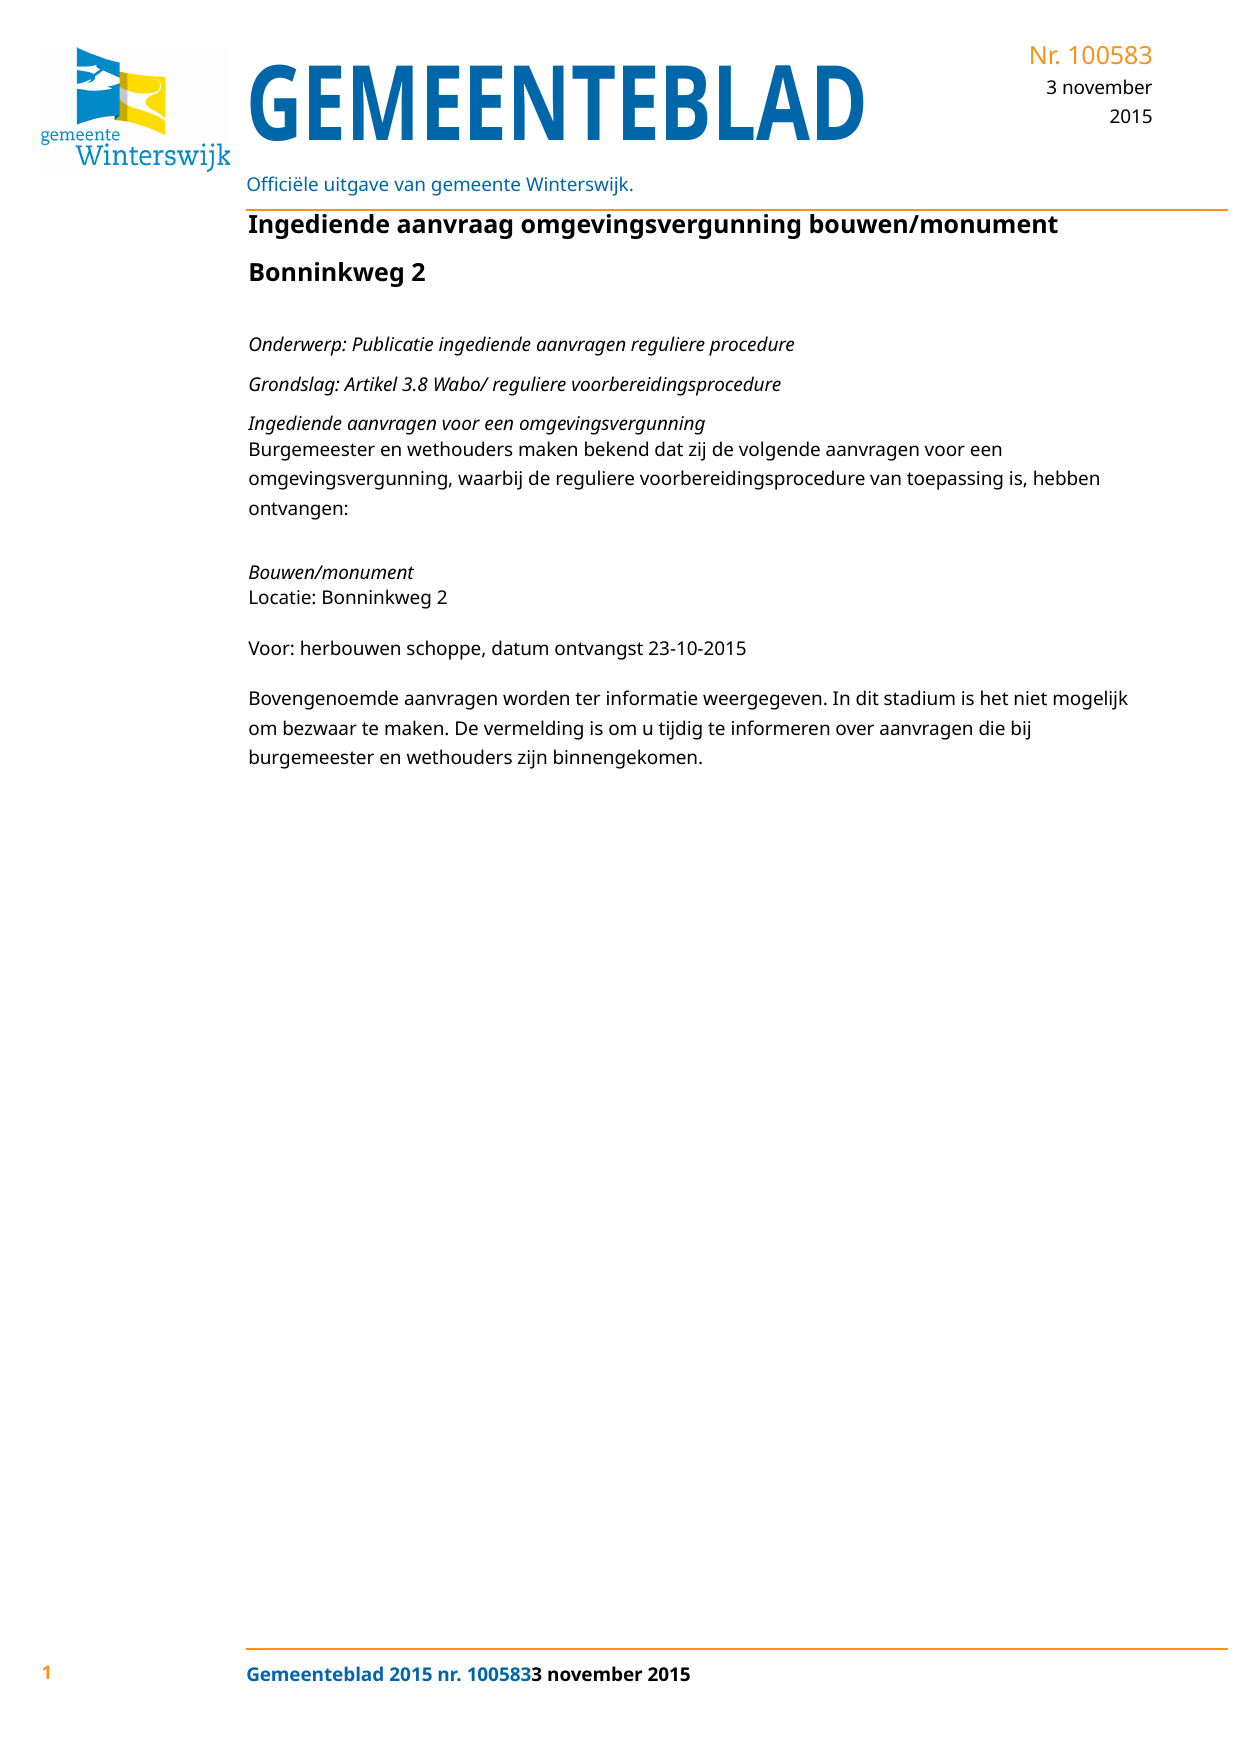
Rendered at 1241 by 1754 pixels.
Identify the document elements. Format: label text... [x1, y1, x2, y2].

text Ingediende aanvragen voor een omgevingsvergunning [248, 410, 1152, 436]
text Bouwen/monument [248, 559, 1152, 584]
picture [41, 47, 231, 172]
text Grondslag: Artikel 3.8 Wabo/ reguliere voorbereidingsprocedure [248, 371, 1152, 396]
text Locatie: Bonninkweg 2 [248, 584, 1152, 610]
text Bovengenoemde aanvragen worden ter informatie weergegeven. In dit stadium is het niet mogelijk om bezwaar te maken. De vermelding is om u tijdig te informeren over aanvragen die bij burgemeester en wethouders zijn binnengekomen. [248, 685, 1152, 770]
text Voor: herbouwen schoppe, datum ontvangst 23-10-2015 [248, 635, 1152, 661]
text Burgemeester en wethouders maken bekend dat zij de volgende aanvragen voor een omgevingsvergunning, waarbij de reguliere voorbereidingsprocedure van toepassing is, hebben ontvangen: [248, 436, 1152, 521]
text Ingediende aanvraag omgevingsvergunning bouwen/monument Bonninkweg 2 [248, 211, 1152, 288]
picture [225, 153, 231, 162]
text Onderwerp: Publicatie ingediende aanvragen reguliere procedure [248, 331, 1152, 357]
